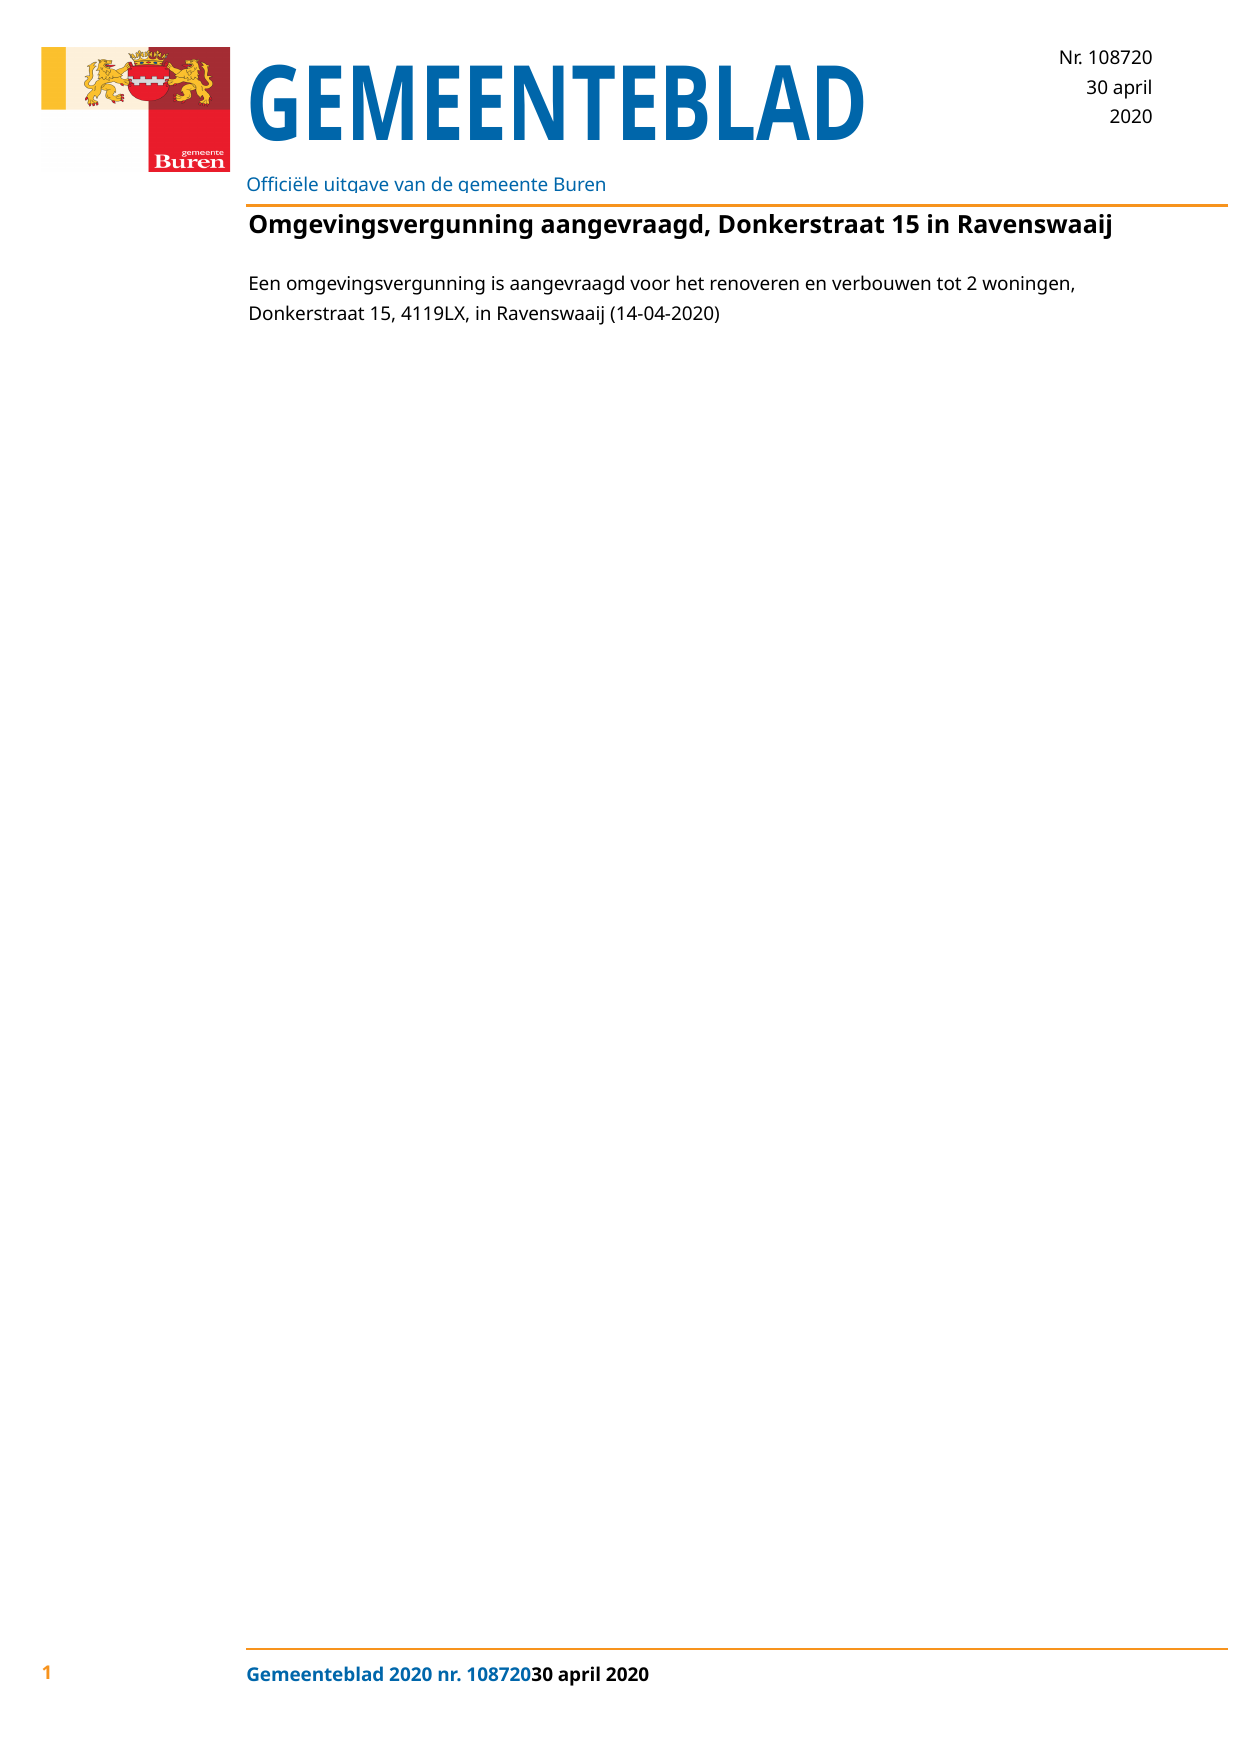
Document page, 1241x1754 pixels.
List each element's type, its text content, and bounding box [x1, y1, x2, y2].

text Omgevingsvergunning aangevraagd, Donkerstraat 15 in Ravenswaaij [248, 207, 1152, 241]
text Een omgevingsvergunning is aangevraagd voor het renoveren en verbouwen tot 2 woningen, Donkerstraat 15, 4119LX, in Ravenswaaij (14-04-2020) [248, 270, 1152, 326]
picture [41, 47, 231, 172]
